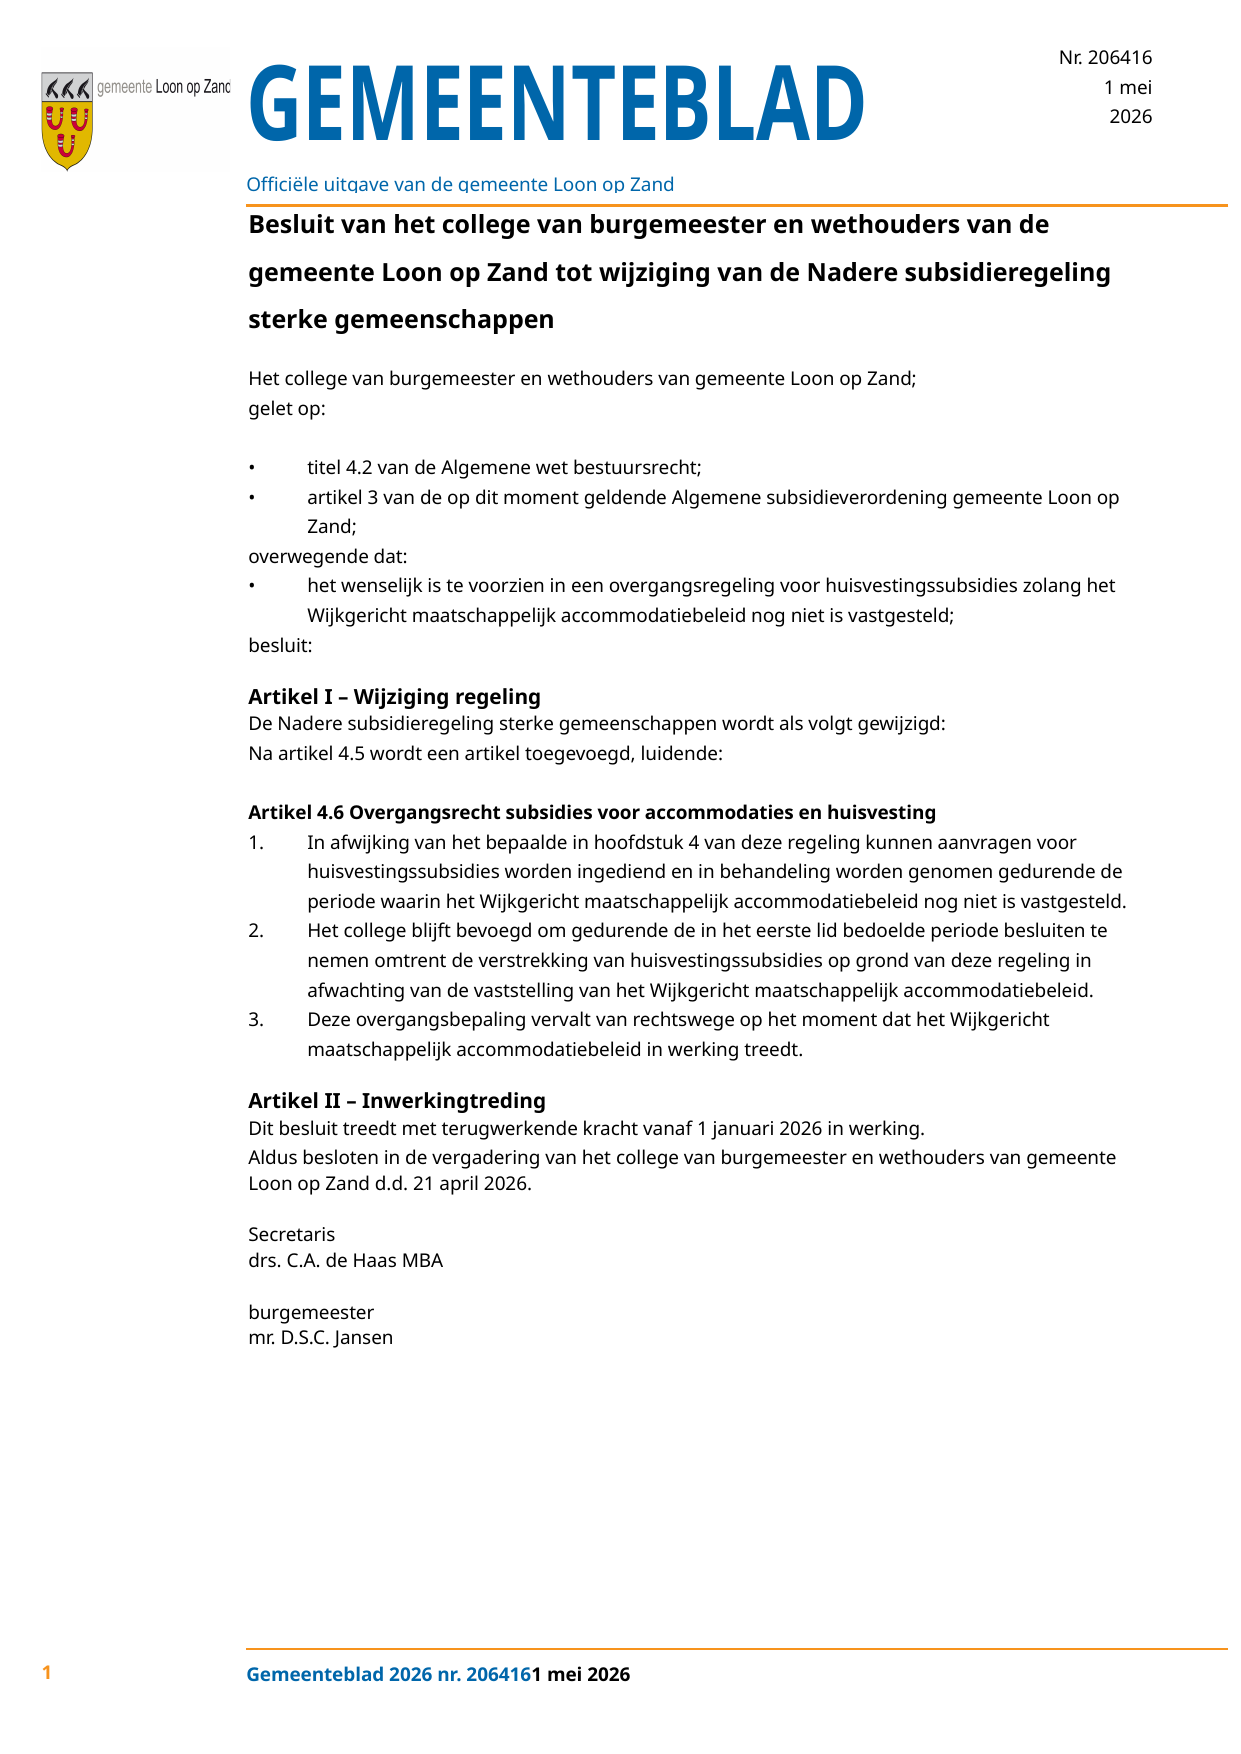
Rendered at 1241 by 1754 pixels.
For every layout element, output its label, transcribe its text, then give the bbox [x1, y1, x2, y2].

picture [41, 47, 231, 172]
text Besluit van het college van burgemeester en wethouders van de gemeente Loon op Zand tot wijziging van de Nadere subsidieregeling sterke gemeenschappen [248, 207, 1152, 336]
text Artikel 4.6 Overgangsrecht subsidies voor accommodaties en huisvesting [248, 799, 1152, 825]
text Het college van burgemeester en wethouders van gemeente Loon op Zand; [248, 366, 1152, 391]
list titel 4.2 van de Algemene wet bestuursrecht; [248, 454, 1152, 480]
text gelet op: [248, 395, 1152, 421]
text De Nadere subsidieregeling sterke gemeenschappen wordt als volgt gewijzigd: [248, 711, 1152, 736]
list Het college blijft bevoegd om gedurende de in het eerste lid bedoelde periode besluiten te nemen omtrent de verstrekking van huisvestingssubsidies op grond van deze regeling in afwachting van de vaststelling van het Wijkgericht maatschappelijk accommodatiebeleid. [248, 918, 1152, 1003]
text Secretaris [248, 1222, 1152, 1247]
text drs. C.A. de Haas MBA [248, 1247, 1152, 1273]
text overwegende dat: [248, 543, 1152, 569]
list artikel 3 van de op dit moment geldende Algemene subsidieverordening gemeente Loon op Zand; [248, 484, 1152, 539]
text Na artikel 4.5 wordt een artikel toegevoegd, luidende: [248, 740, 1152, 766]
list Deze overgangsbepaling vervalt van rechtswege op het moment dat het Wijkgericht maatschappelijk accommodatiebeleid in werking treedt. [248, 1006, 1152, 1062]
list In afwijking van het bepaalde in hoofdstuk 4 van deze regeling kunnen aanvragen voor huisvestingssubsidies worden ingediend en in behandeling worden genomen gedurende de periode waarin het Wijkgericht maatschappelijk accommodatiebeleid nog niet is vastgesteld. [248, 829, 1152, 914]
text Artikel II – Inwerkingtreding [248, 1086, 1152, 1115]
list het wenselijk is te voorzien in een overgangsregeling voor huisvestingssubsidies zolang het Wijkgericht maatschappelijk accommodatiebeleid nog niet is vastgesteld; [248, 573, 1152, 628]
text besluit: [248, 632, 1152, 657]
text Artikel I – Wijziging regeling [248, 682, 1152, 711]
text burgemeester [248, 1299, 1152, 1324]
text mr. D.S.C. Jansen [248, 1324, 1152, 1350]
text Aldus besloten in de vergadering van het college van burgemeester en wethouders van gemeente Loon op Zand d.d. 21 april 2026. [248, 1144, 1152, 1196]
text Dit besluit treedt met terugwerkende kracht vanaf 1 januari 2026 in werking. [248, 1115, 1152, 1141]
